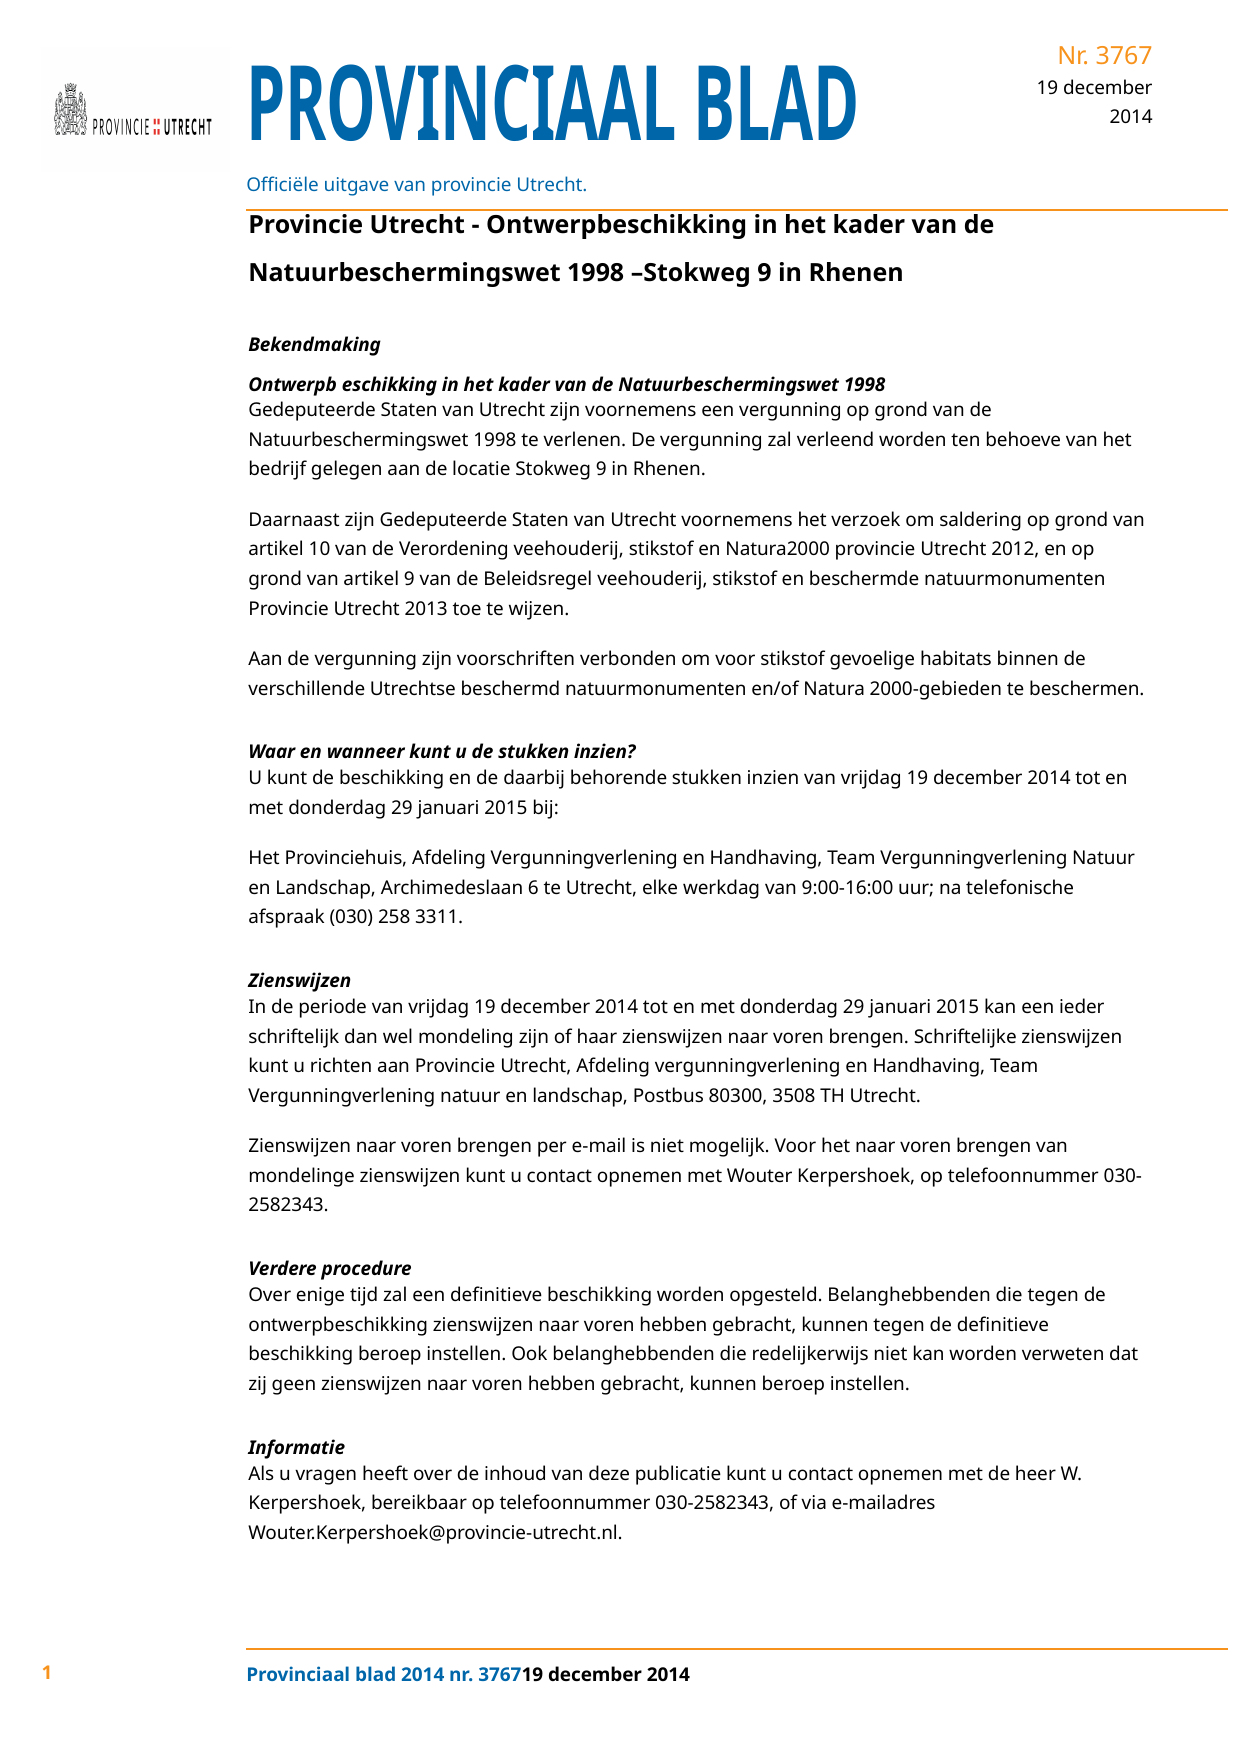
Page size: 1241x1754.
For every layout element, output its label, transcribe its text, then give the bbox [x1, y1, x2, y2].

text Verdere procedure [248, 1256, 1152, 1281]
text Gedeputeerde Staten van Utrecht zijn voornemens een vergunning op grond van de Natuurbeschermingswet 1998 te verlenen. De vergunning zal verleend worden ten behoeve van het bedrijf gelegen aan de locatie Stokweg 9 in Rhenen. [248, 396, 1152, 481]
text Informatie [248, 1434, 1152, 1460]
text Aan de vergunning zijn voorschriften verbonden om voor stikstof gevoelige habitats binnen de verschillende Utrechtse beschermd natuurmonumenten en/of Natura 2000-gebieden te beschermen. [248, 645, 1152, 701]
text In de periode van vrijdag 19 december 2014 tot en met donderdag 29 januari 2015 kan een ieder schriftelijk dan wel mondeling zijn of haar zienswijzen naar voren brengen. Schriftelijke zienswijzen kunt u richten aan Provincie Utrecht, Afdeling vergunningverlening en Handhaving, Team Vergunningverlening natuur en landschap, Postbus 80300, 3508 TH Utrecht. [248, 993, 1152, 1108]
text Over enige tijd zal een definitieve beschikking worden opgesteld. Belanghebbenden die tegen de ontwerpbeschikking zienswijzen naar voren hebben gebracht, kunnen tegen de definitieve beschikking beroep instellen. Ook belanghebbenden die redelijkerwijs niet kan worden verweten dat zij geen zienswijzen naar voren hebben gebracht, kunnen beroep instellen. [248, 1281, 1152, 1396]
text Ontwerpb eschikking in het kader van de Natuurbeschermingswet 1998 [248, 371, 1152, 396]
picture [41, 47, 231, 172]
text U kunt de beschikking en de daarbij behorende stukken inzien van vrijdag 19 december 2014 tot en met donderdag 29 januari 2015 bij: [248, 764, 1152, 820]
text Bekendmaking [248, 331, 1152, 357]
text Als u vragen heeft over de inhoud van deze publicatie kunt u contact opnemen met de heer W. Kerpershoek, bereikbaar op telefoonnummer 030-2582343, of via e-mailadres Wouter.Kerpershoek@provincie-utrecht.nl. [248, 1460, 1152, 1545]
text Zienswijzen naar voren brengen per e-mail is niet mogelijk. Voor het naar voren brengen van mondelinge zienswijzen kunt u contact opnemen met Wouter Kerpershoek, op telefoonnummer 030-2582343. [248, 1132, 1152, 1217]
text Het Provinciehuis, Afdeling Vergunningverlening en Handhaving, Team Vergunningverlening Natuur en Landschap, Archimedeslaan 6 te Utrecht, elke werkdag van 9:00-16:00 uur; na telefonische afspraak (030) 258 3311. [248, 844, 1152, 929]
text Zienswijzen [248, 968, 1152, 993]
text Daarnaast zijn Gedeputeerde Staten van Utrecht voornemens het verzoek om saldering op grond van artikel 10 van de Verordening veehouderij, stikstof en Natura2000 provincie Utrecht 2012, en op grond van artikel 9 van de Beleidsregel veehouderij, stikstof en beschermde natuurmonumenten Provincie Utrecht 2013 toe te wijzen. [248, 506, 1152, 621]
text Provincie Utrecht - Ontwerpbeschikking in het kader van de Natuurbeschermingswet 1998 –Stokweg 9 in Rhenen [248, 211, 1152, 288]
text Waar en wanneer kunt u de stukken inzien? [248, 739, 1152, 764]
